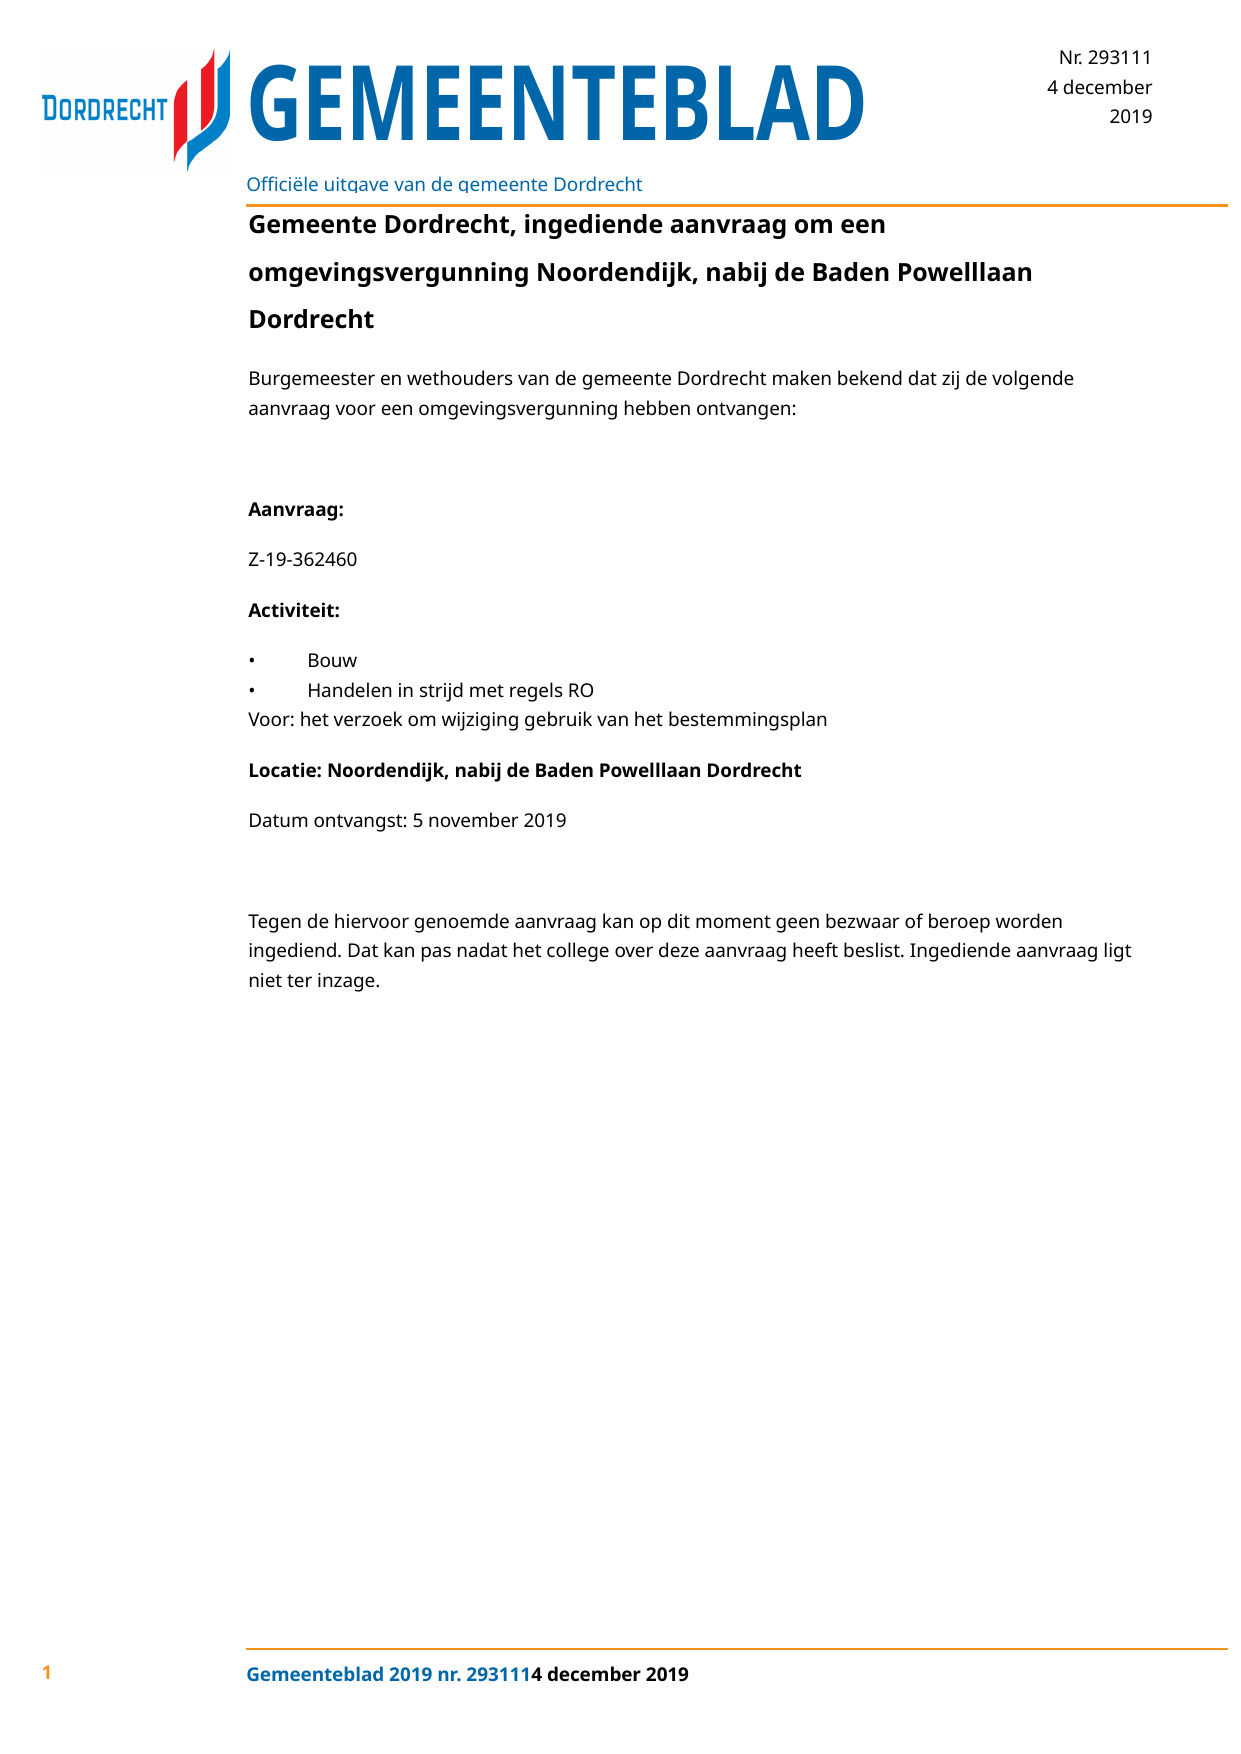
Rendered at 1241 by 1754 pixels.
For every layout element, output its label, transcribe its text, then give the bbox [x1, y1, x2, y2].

text Aanvraag: [248, 496, 1152, 522]
text Tegen de hiervoor genoemde aanvraag kan op dit moment geen bezwaar of beroep worden ingediend. Dat kan pas nadat het college over deze aanvraag heeft beslist. Ingediende aanvraag ligt niet ter inzage. [248, 908, 1152, 993]
text Datum ontvangst: 5 november 2019 [248, 807, 1152, 833]
text Z-19-362460 [248, 546, 1152, 572]
text Locatie: Noordendijk, nabij de Baden Powelllaan Dordrecht [248, 757, 1152, 782]
text Activiteit: [248, 597, 1152, 622]
text Voor: het verzoek om wijziging gebruik van het bestemmingsplan [248, 706, 1152, 732]
list Handelen in strijd met regels RO [248, 677, 1152, 702]
picture [41, 47, 231, 172]
list Bouw [248, 647, 1152, 673]
text Gemeente Dordrecht, ingediende aanvraag om een omgevingsvergunning Noordendijk, nabij de Baden Powelllaan Dordrecht [248, 207, 1152, 336]
text Burgemeester en wethouders van de gemeente Dordrecht maken bekend dat zij de volgende aanvraag voor een omgevingsvergunning hebben ontvangen: [248, 366, 1152, 421]
